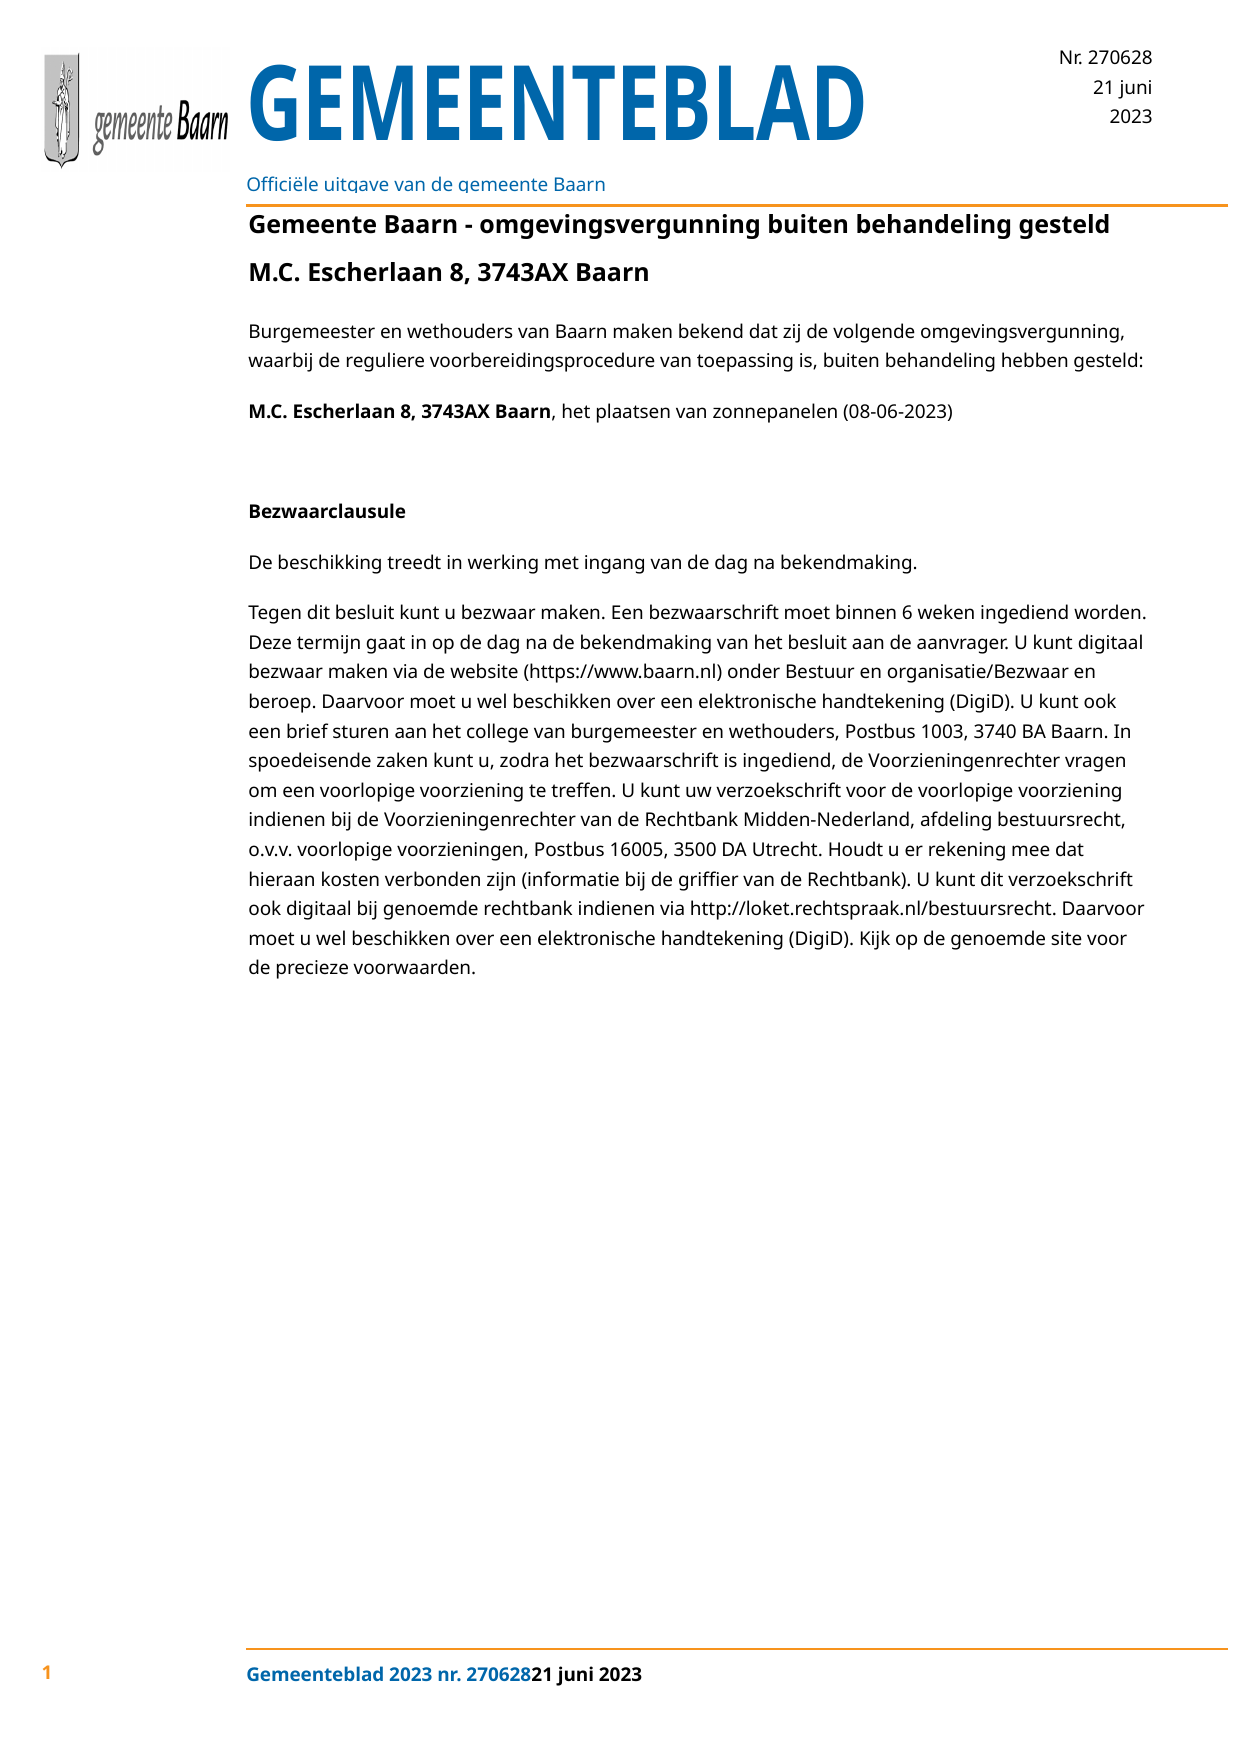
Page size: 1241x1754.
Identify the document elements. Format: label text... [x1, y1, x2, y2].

text Bezwaarclausule [248, 499, 1152, 524]
picture [41, 47, 231, 172]
text De beschikking treedt in werking met ingang van de dag na bekendmaking. [248, 549, 1152, 575]
text M.C. Escherlaan 8, 3743AX Baarn, het plaatsen van zonnepanelen (08-06-2023) [248, 398, 1152, 424]
text Gemeente Baarn - omgevingsvergunning buiten behandeling gesteld M.C. Escherlaan 8, 3743AX Baarn [248, 207, 1152, 288]
text Tegen dit besluit kunt u bezwaar maken. Een bezwaarschrift moet binnen 6 weken ingediend worden. Deze termijn gaat in op de dag na de bekendmaking van het besluit aan de aanvrager. U kunt digitaal bezwaar maken via de website (https://www.baarn.nl) onder Bestuur en organisatie/Bezwaar en beroep. Daarvoor moet u wel beschikken over een elektronische handtekening (DigiD). U kunt ook een brief sturen aan het college van burgemeester en wethouders, Postbus 1003, 3740 BA Baarn. In spoedeisende zaken kunt u, zodra het bezwaarschrift is ingediend, de Voorzieningenrechter vragen om een voorlopige voorziening te treffen. U kunt uw verzoekschrift voor de voorlopige voorziening indienen bij de Voorzieningenrechter van de Rechtbank Midden-Nederland, afdeling bestuursrecht, o.v.v. voorlopige voorzieningen, Postbus 16005, 3500 DA Utrecht. Houdt u er rekening mee dat hieraan kosten verbonden zijn (informatie bij de griffier van de Rechtbank). U kunt dit verzoekschrift ook digitaal bij genoemde rechtbank indienen via http://loket.rechtspraak.nl/bestuursrecht. Daarvoor moet u wel beschikken over een elektronische handtekening (DigiD). Kijk op de genoemde site voor de precieze voorwaarden. [248, 599, 1152, 980]
text Burgemeester en wethouders van Baarn maken bekend dat zij de volgende omgevingsvergunning, waarbij de reguliere voorbereidingsprocedure van toepassing is, buiten behandeling hebben gesteld: [248, 318, 1152, 373]
